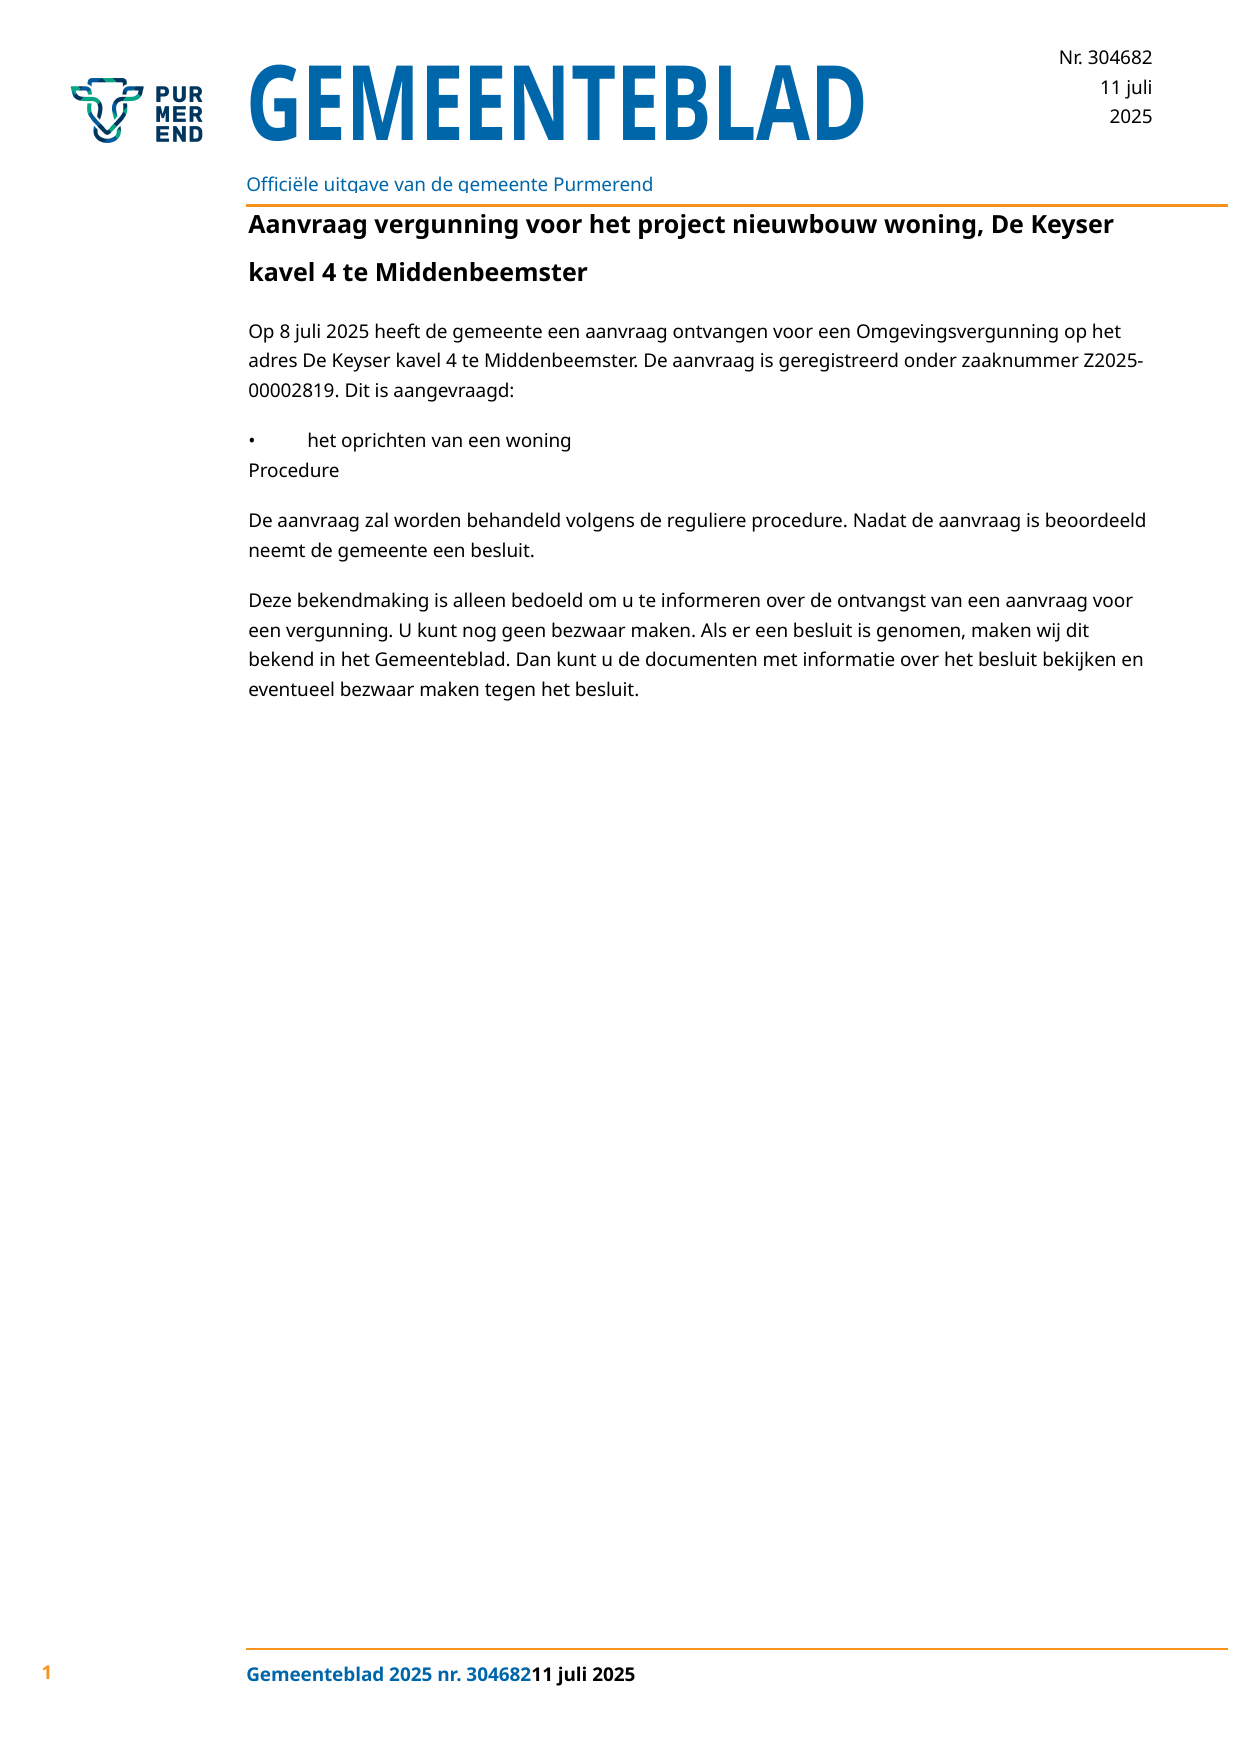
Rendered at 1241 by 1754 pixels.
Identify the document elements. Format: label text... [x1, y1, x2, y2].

text Op 8 juli 2025 heeft de gemeente een aanvraag ontvangen voor een Omgevingsvergunning op het adres De Keyser kavel 4 te Middenbeemster. De aanvraag is geregistreerd onder zaaknummer Z2025-00002819. Dit is aangevraagd: [248, 318, 1152, 403]
text Deze bekendmaking is alleen bedoeld om u te informeren over de ontvangst van een aanvraag voor een vergunning. U kunt nog geen bezwaar maken. Als er een besluit is genomen, maken wij dit bekend in het Gemeenteblad. Dan kunt u de documenten met informatie over het besluit bekijken en eventueel bezwaar maken tegen het besluit. [248, 587, 1152, 702]
list het oprichten van een woning [248, 427, 1152, 453]
text Aanvraag vergunning voor het project nieuwbouw woning, De Keyser kavel 4 te Middenbeemster [248, 207, 1152, 288]
text De aanvraag zal worden behandeld volgens de reguliere procedure. Nadat de aanvraag is beoordeeld neemt de gemeente een besluit. [248, 507, 1152, 563]
text Procedure [248, 457, 1152, 483]
picture [41, 47, 231, 172]
